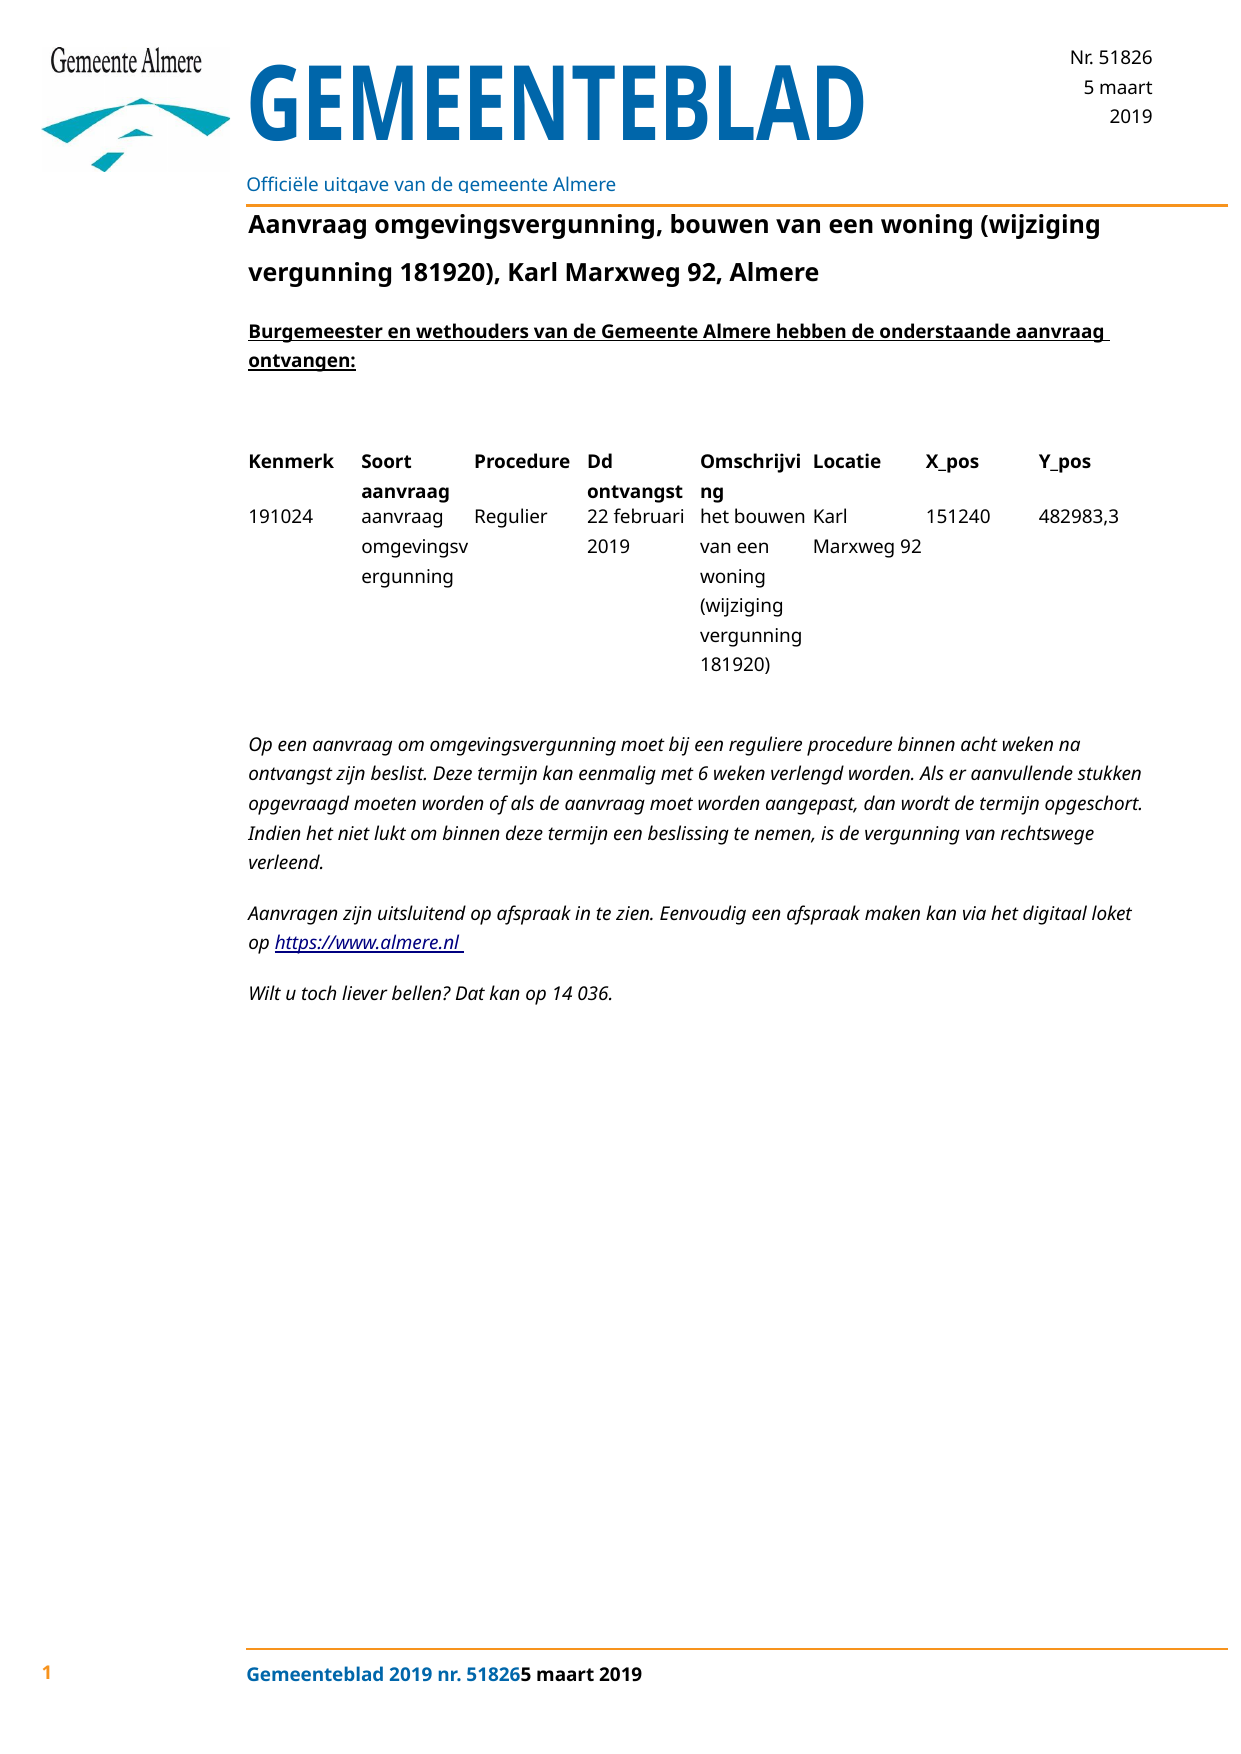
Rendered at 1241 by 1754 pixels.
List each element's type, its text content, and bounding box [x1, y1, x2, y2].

text Aanvraag omgevingsvergunning, bouwen van een woning (wijziging vergunning 181920), Karl Marxweg 92, Almere [248, 207, 1152, 288]
text Burgemeester en wethouders van de Gemeente Almere hebben de onderstaande aanvraag ontvangen: [248, 318, 1152, 373]
table_cell 22 februari 2019 [587, 504, 700, 677]
table_cell 482983,3 [1039, 504, 1152, 677]
table_header Dd ontvangst [587, 449, 700, 504]
table_header Omschrijving [700, 449, 813, 504]
table_cell 191024 [248, 504, 361, 677]
table_header Soort aanvraag [361, 449, 474, 504]
table_header Procedure [474, 449, 587, 504]
table_cell aanvraag omgevingsvergunning [361, 504, 474, 677]
text Op een aanvraag om omgevingsvergunning moet bij een reguliere procedure binnen acht weken na ontvangst zijn beslist. Deze termijn kan eenmalig met 6 weken verlengd worden. Als er aanvullende stukken opgevraagd moeten worden of als de aanvraag moet worden aangepast, dan wordt de termijn opgeschort. Indien het niet lukt om binnen deze termijn een beslissing te nemen, is de vergunning van rechtswege verleend. [248, 731, 1152, 875]
table_cell Regulier [474, 504, 587, 677]
table_header X_pos [926, 449, 1038, 504]
table_cell 151240 [926, 504, 1038, 677]
table_cell Karl Marxweg 92 [813, 504, 926, 677]
text Wilt u toch liever bellen? Dat kan op 14 036. [248, 980, 1152, 1006]
text Aanvragen zijn uitsluitend op afspraak in te zien. Eenvoudig een afspraak maken kan via het digitaal loket op https://www.almere.nl [248, 900, 1152, 955]
table_header Kenmerk [248, 449, 361, 504]
table_header Y_pos [1039, 449, 1152, 504]
table_cell het bouwen van een woning (wijziging vergunning 181920) [700, 504, 813, 677]
picture [41, 47, 231, 172]
table_header Locatie [813, 449, 926, 504]
